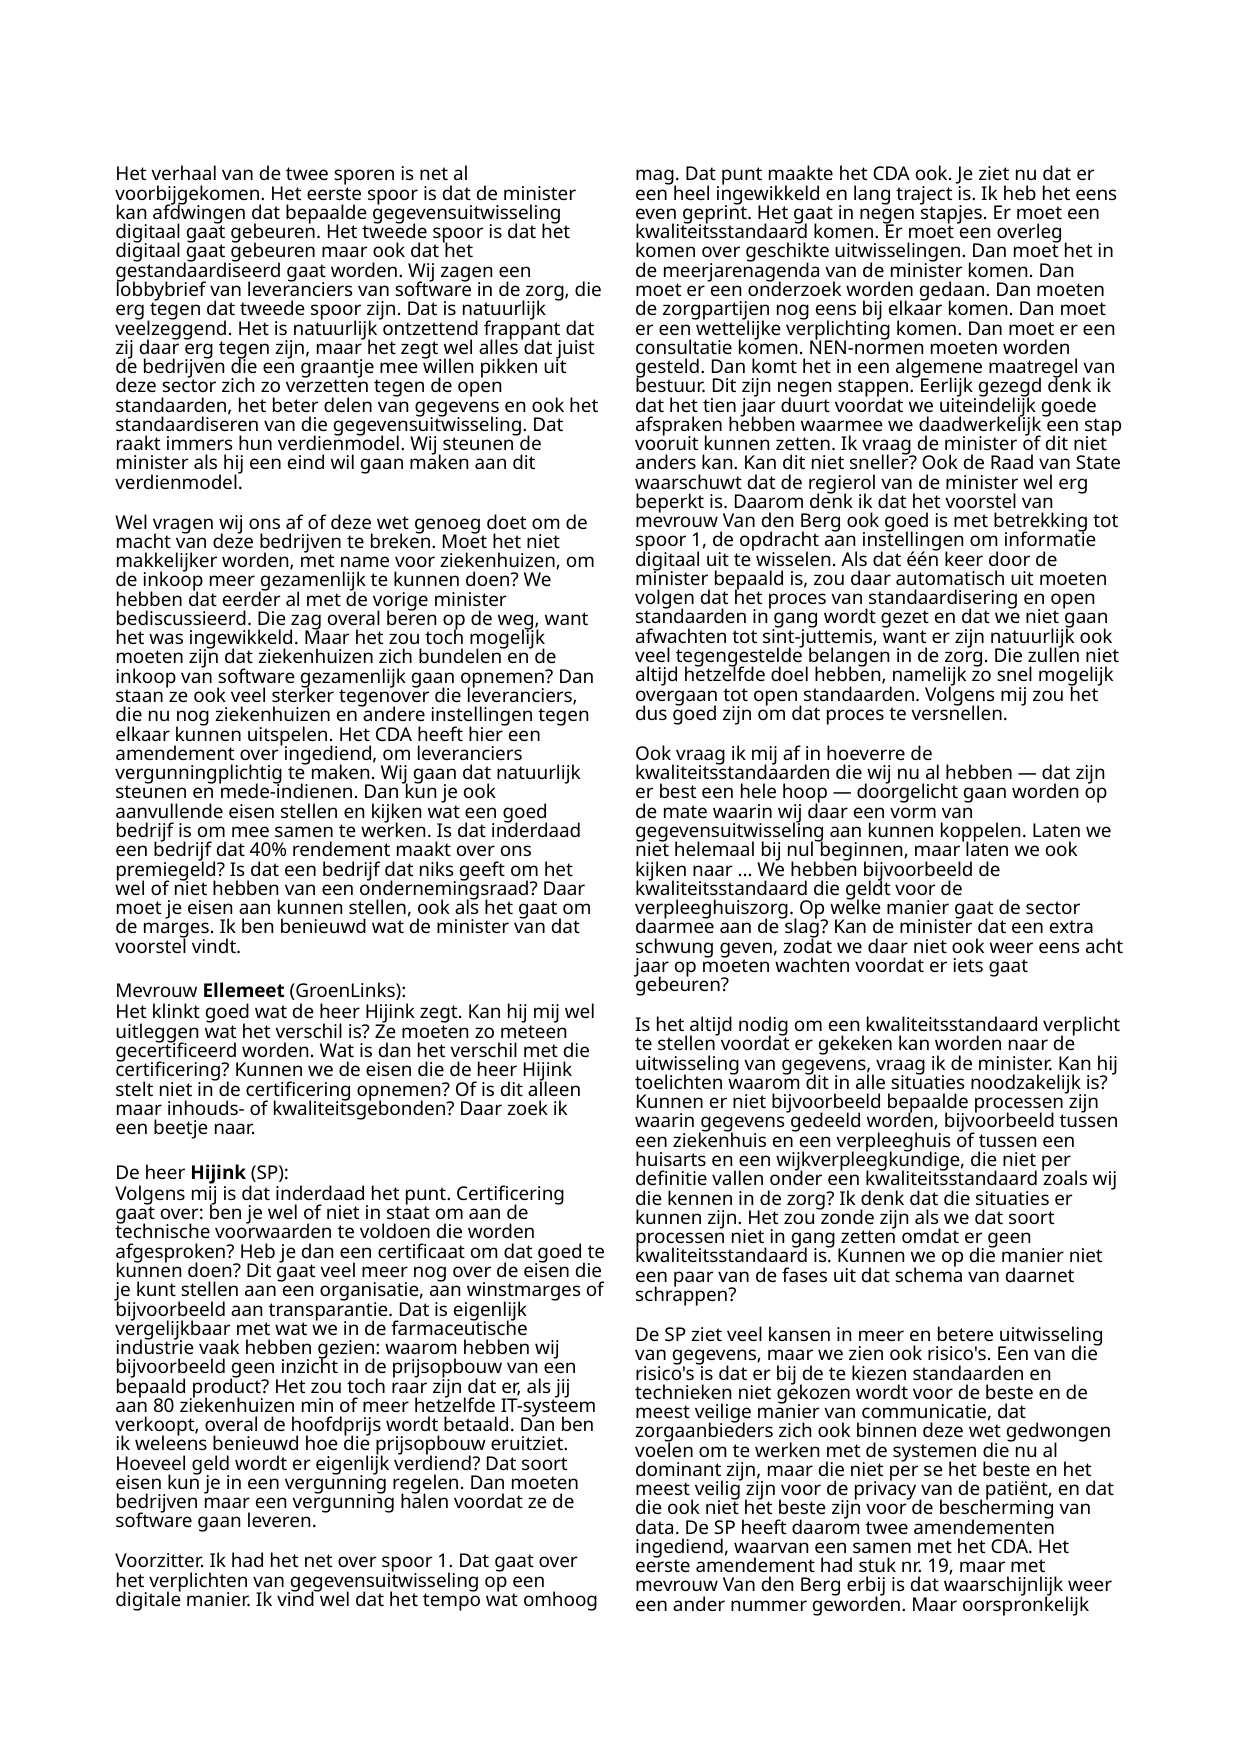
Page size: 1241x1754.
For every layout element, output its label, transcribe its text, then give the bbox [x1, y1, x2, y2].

text Het verhaal van de twee sporen is net al voorbijgekomen. Het eerste spoor is dat de minister kan afdwingen dat bepaalde gegevensuitwisseling digitaal gaat gebeuren. Het tweede spoor is dat het digitaal gaat gebeuren maar ook dat het gestandaardiseerd gaat worden. Wij zagen een lobbybrief van leveranciers van software in de zorg, die erg tegen dat tweede spoor zijn. Dat is natuurlijk veelzeggend. Het is natuurlijk ontzettend frappant dat zij daar erg tegen zijn, maar het zegt wel alles dat juist de bedrijven die een graantje mee willen pikken uit deze sector zich zo verzetten tegen de open standaarden, het beter delen van gegevens en ook het standaardiseren van die gegevensuitwisseling. Dat raakt immers hun verdienmodel. Wij steunen de minister als hij een eind wil gaan maken aan dit verdienmodel. [115, 165, 605, 493]
text Mevrouw Ellemeet (GroenLinks): [115, 978, 605, 1003]
text Voorzitter. Ik had het net over spoor 1. Dat gaat over het verplichten van gegevensuitwisseling op een digitale manier. Ik vind wel dat het tempo wat omhoog [115, 1552, 605, 1610]
text De SP ziet veel kansen in meer en betere uitwisseling van gegevens, maar we zien ook risico's. Een van die risico's is dat er bij de te kiezen standaarden en technieken niet gekozen wordt voor de beste en de meest veilige manier van communicatie, dat zorgaanbieders zich ook binnen deze wet gedwongen voelen om te werken met de systemen die nu al dominant zijn, maar die niet per se het beste en het meest veilig zijn voor de privacy van de patiënt, en dat die ook niet het beste zijn voor de bescherming van data. De SP heeft daarom twee amendementen ingediend, waarvan een samen met het CDA. Het eerste amendement had stuk nr. 19, maar met mevrouw Van den Berg erbij is dat waarschijnlijk weer een ander nummer geworden. Maar oorspronkelijk [635, 1326, 1125, 1615]
text Het klinkt goed wat de heer Hijink zegt. Kan hij mij wel uitleggen wat het verschil is? Ze moeten zo meteen gecertificeerd worden. Wat is dan het verschil met die certificering? Kunnen we de eisen die de heer Hijink stelt niet in de certificering opnemen? Of is dit alleen maar inhouds- of kwaliteitsgebonden? Daar zoek ik een beetje naar. [115, 1003, 605, 1138]
text Volgens mij is dat inderdaad het punt. Certificering gaat over: ben je wel of niet in staat om aan de technische voorwaarden te voldoen die worden afgesproken? Heb je dan een certificaat om dat goed te kunnen doen? Dit gaat veel meer nog over de eisen die je kunt stellen aan een organisatie, aan winstmarges of bijvoorbeeld aan transparantie. Dat is eigenlijk vergelijkbaar met wat we in de farmaceutische industrie vaak hebben gezien: waarom hebben wij bijvoorbeeld geen inzicht in de prijsopbouw van een bepaald product? Het zou toch raar zijn dat er, als jij aan 80 ziekenhuizen min of meer hetzelfde IT-systeem verkoopt, overal de hoofdprijs wordt betaald. Dan ben ik weleens benieuwd hoe die prijsopbouw eruitziet. Hoeveel geld wordt er eigenlijk verdiend? Dat soort eisen kun je in een vergunning regelen. Dan moeten bedrijven maar een vergunning halen voordat ze de software gaan leveren. [115, 1185, 605, 1532]
text De heer Hijink (SP): [115, 1159, 605, 1185]
text Is het altijd nodig om een kwaliteitsstandaard verplicht te stellen voordat er gekeken kan worden naar de uitwisseling van gegevens, vraag ik de minister. Kan hij toelichten waarom dit in alle situaties noodzakelijk is? Kunnen er niet bijvoorbeeld bepaalde processen zijn waarin gegevens gedeeld worden, bijvoorbeeld tussen een ziekenhuis en een verpleeghuis of tussen een huisarts en een wijkverpleegkundige, die niet per definitie vallen onder een kwaliteitsstandaard zoals wij die kennen in de zorg? Ik denk dat die situaties er kunnen zijn. Het zou zonde zijn als we dat soort processen niet in gang zetten omdat er geen kwaliteitsstandaard is. Kunnen we op die manier niet een paar van de fases uit dat schema van daarnet schrappen? [635, 1016, 1125, 1305]
text Ook vraag ik mij af in hoeverre de kwaliteitsstandaarden die wij nu al hebben — dat zijn er best een hele hoop — doorgelicht gaan worden op de mate waarin wij daar een vorm van gegevensuitwisseling aan kunnen koppelen. Laten we niet helemaal bij nul beginnen, maar laten we ook kijken naar … We hebben bijvoorbeeld de kwaliteitsstandaard die geldt voor de verpleeghuiszorg. Op welke manier gaat de sector daarmee aan de slag? Kan de minister dat een extra schwung geven, zodat we daar niet ook weer eens acht jaar op moeten wachten voordat er iets gaat gebeuren? [635, 745, 1125, 995]
text mag. Dat punt maakte het CDA ook. Je ziet nu dat er een heel ingewikkeld en lang traject is. Ik heb het eens even geprint. Het gaat in negen stapjes. Er moet een kwaliteitsstandaard komen. Er moet een overleg komen over geschikte uitwisselingen. Dan moet het in de meerjarenagenda van de minister komen. Dan moet er een onderzoek worden gedaan. Dan moeten de zorgpartijen nog eens bij elkaar komen. Dan moet er een wettelijke verplichting komen. Dan moet er een consultatie komen. NEN-normen moeten worden gesteld. Dan komt het in een algemene maatregel van bestuur. Dit zijn negen stappen. Eerlijk gezegd denk ik dat het tien jaar duurt voordat we uiteindelijk goede afspraken hebben waarmee we daadwerkelijk een stap vooruit kunnen zetten. Ik vraag de minister of dit niet anders kan. Kan dit niet sneller? Ook de Raad van State waarschuwt dat de regierol van de minister wel erg beperkt is. Daarom denk ik dat het voorstel van mevrouw Van den Berg ook goed is met betrekking tot spoor 1, de opdracht aan instellingen om informatie digitaal uit te wisselen. Als dat één keer door de minister bepaald is, zou daar automatisch uit moeten volgen dat het proces van standaardisering en open standaarden in gang wordt gezet en dat we niet gaan afwachten tot sint-juttemis, want er zijn natuurlijk ook veel tegengestelde belangen in de zorg. Die zullen niet altijd hetzelfde doel hebben, namelijk zo snel mogelijk overgaan tot open standaarden. Volgens mij zou het dus goed zijn om dat proces te versnellen. [635, 165, 1125, 724]
text Wel vragen wij ons af of deze wet genoeg doet om de macht van deze bedrijven te breken. Moet het niet makkelijker worden, met name voor ziekenhuizen, om de inkoop meer gezamenlijk te kunnen doen? We hebben dat eerder al met de vorige minister bediscussieerd. Die zag overal beren op de weg, want het was ingewikkeld. Maar het zou toch mogelijk moeten zijn dat ziekenhuizen zich bundelen en de inkoop van software gezamenlijk gaan opnemen? Dan staan ze ook veel sterker tegenover die leveranciers, die nu nog ziekenhuizen en andere instellingen tegen elkaar kunnen uitspelen. Het CDA heeft hier een amendement over ingediend, om leveranciers vergunningplichtig te maken. Wij gaan dat natuurlijk steunen en mede-indienen. Dan kun je ook aanvullende eisen stellen en kijken wat een goed bedrijf is om mee samen te werken. Is dat inderdaad een bedrijf dat 40% rendement maakt over ons premiegeld? Is dat een bedrijf dat niks geeft om het wel of niet hebben van een ondernemingsraad? Daar moet je eisen aan kunnen stellen, ook als het gaat om de marges. Ik ben benieuwd wat de minister van dat voorstel vindt. [115, 514, 605, 957]
